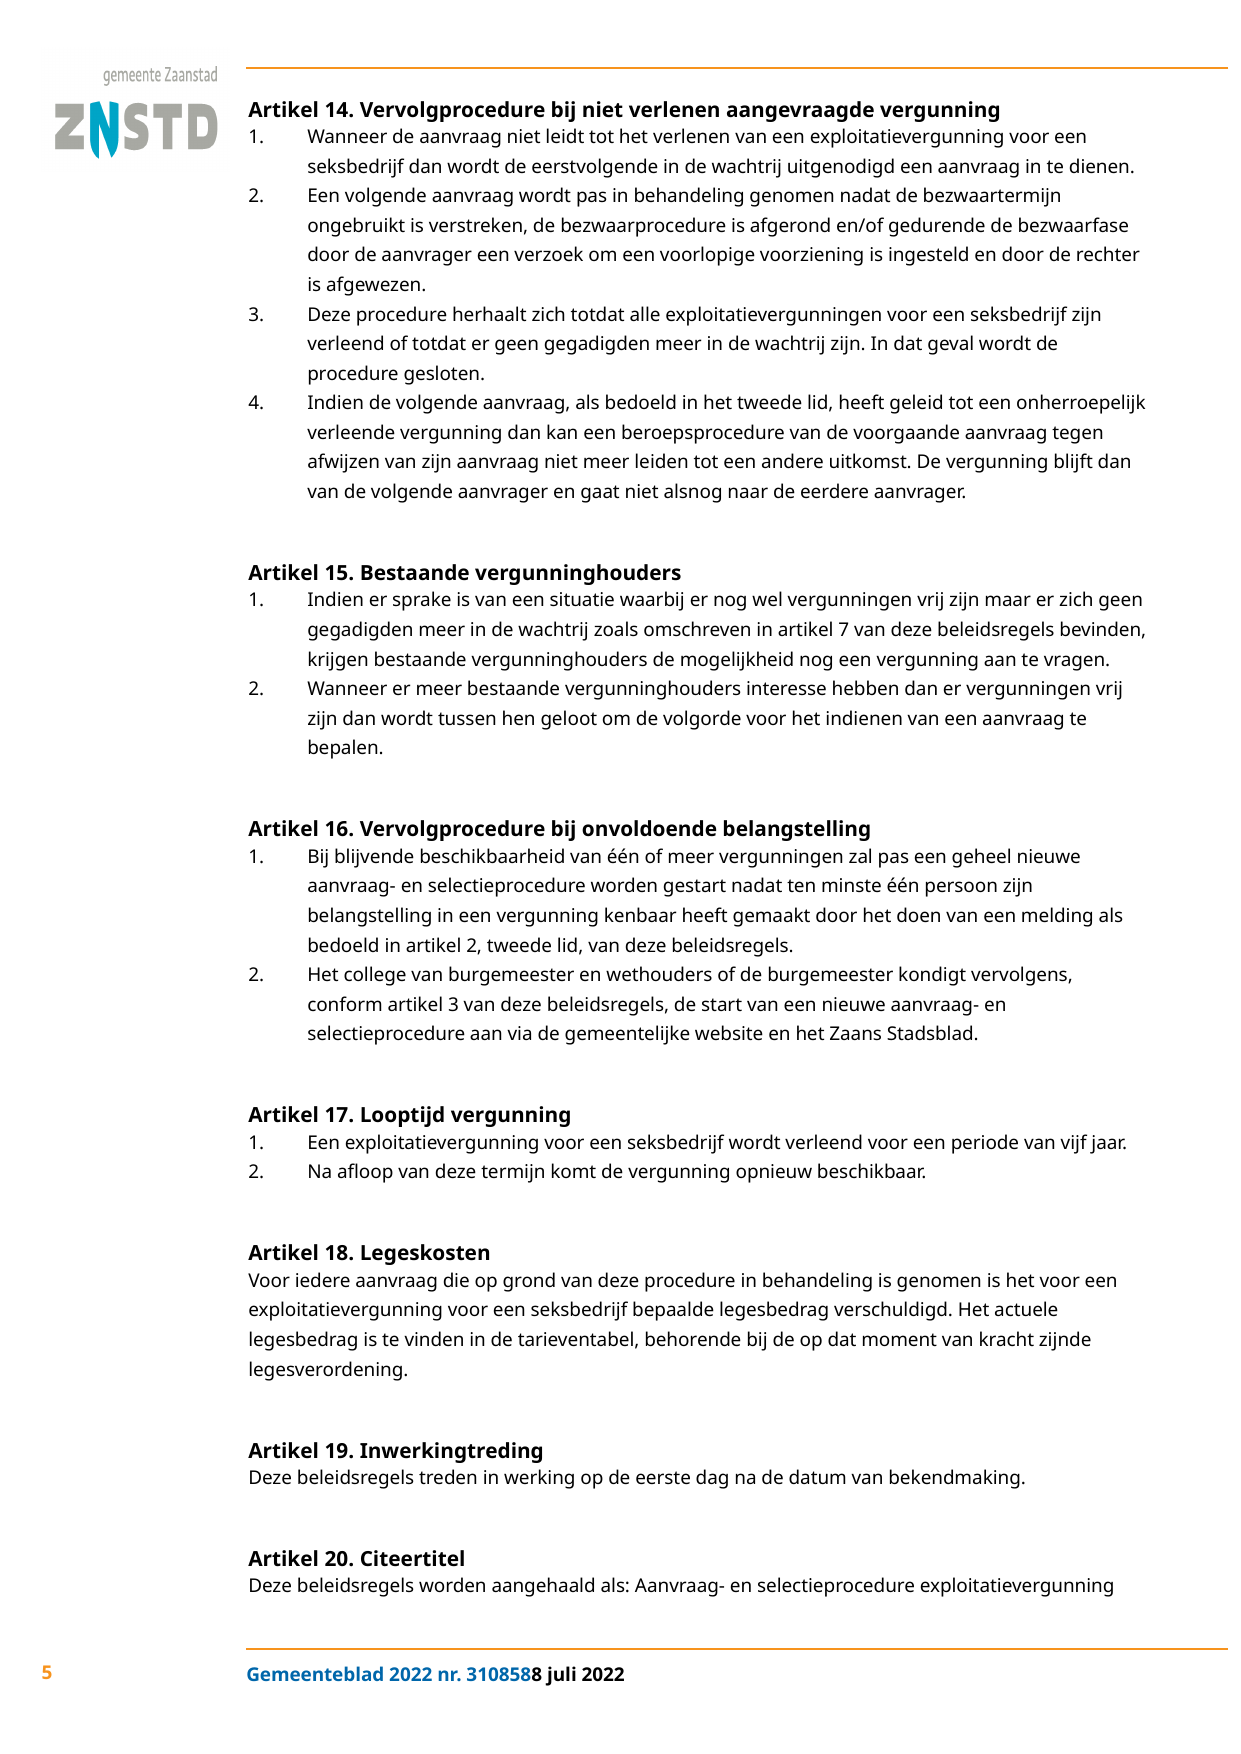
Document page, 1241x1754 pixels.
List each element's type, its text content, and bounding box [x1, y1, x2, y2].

text Artikel 19. Inwerkingtreding [248, 1436, 1152, 1464]
list Indien er sprake is van een situatie waarbij er nog wel vergunningen vrij zijn maar er zich geen gegadigden meer in de wachtrij zoals omschreven in artikel 7 van deze beleidsregels bevinden, krijgen bestaande vergunninghouders de mogelijkheid nog een vergunning aan te vragen. [248, 587, 1152, 672]
picture [41, 47, 231, 172]
list Wanneer er meer bestaande vergunninghouders interesse hebben dan er vergunningen vrij zijn dan wordt tussen hen geloot om de volgorde voor het indienen van een aanvraag te bepalen. [248, 675, 1152, 760]
text Artikel 20. Citeertitel [248, 1544, 1152, 1573]
list Indien de volgende aanvraag, als bedoeld in het tweede lid, heeft geleid tot een onherroepelijk verleende vergunning dan kan een beroepsprocedure van de voorgaande aanvraag tegen afwijzen van zijn aanvraag niet meer leiden tot een andere uitkomst. De vergunning blijft dan van de volgende aanvrager en gaat niet alsnog naar de eerdere aanvrager. [248, 389, 1152, 504]
text Artikel 18. Legeskosten [248, 1238, 1152, 1267]
list Het college van burgemeester en wethouders of de burgemeester kondigt vervolgens, conform artikel 3 van deze beleidsregels, de start van een nieuwe aanvraag- en selectieprocedure aan via de gemeentelijke website en het Zaans Stadsblad. [248, 961, 1152, 1046]
text Artikel 15. Bestaande vergunninghouders [248, 558, 1152, 587]
list Een volgende aanvraag wordt pas in behandeling genomen nadat de bezwaartermijn ongebruikt is verstreken, de bezwaarprocedure is afgerond en/of gedurende de bezwaarfase door de aanvrager een verzoek om een voorlopige voorziening is ingesteld en door de rechter is afgewezen. [248, 182, 1152, 297]
list Een exploitatievergunning voor een seksbedrijf wordt verleend voor een periode van vijf jaar. [248, 1129, 1152, 1155]
text Deze beleidsregels treden in werking op de eerste dag na de datum van bekendmaking. [248, 1464, 1152, 1490]
text Artikel 17. Looptijd vergunning [248, 1101, 1152, 1129]
list Wanneer de aanvraag niet leidt tot het verlenen van een exploitatievergunning voor een seksbedrijf dan wordt de eerstvolgende in de wachtrij uitgenodigd een aanvraag in te dienen. [248, 123, 1152, 178]
text Artikel 16. Vervolgprocedure bij onvoldoende belangstelling [248, 814, 1152, 843]
text Voor iedere aanvraag die op grond van deze procedure in behandeling is genomen is het voor een exploitatievergunning voor een seksbedrijf bepaalde legesbedrag verschuldigd. Het actuele legesbedrag is te vinden in de tarieventabel, behorende bij de op dat moment van kracht zijnde legesverordening. [248, 1267, 1152, 1381]
list Na afloop van deze termijn komt de vergunning opnieuw beschikbaar. [248, 1158, 1152, 1184]
text Artikel 14. Vervolgprocedure bij niet verlenen aangevraagde vergunning [248, 95, 1152, 123]
list Deze procedure herhaalt zich totdat alle exploitatievergunningen voor een seksbedrijf zijn verleend of totdat er geen gegadigden meer in de wachtrij zijn. In dat geval wordt de procedure gesloten. [248, 301, 1152, 386]
list Bij blijvende beschikbaarheid van één of meer vergunningen zal pas een geheel nieuwe aanvraag- en selectieprocedure worden gestart nadat ten minste één persoon zijn belangstelling in een vergunning kenbaar heeft gemaakt door het doen van een melding als bedoeld in artikel 2, tweede lid, van deze beleidsregels. [248, 843, 1152, 957]
text Deze beleidsregels worden aangehaald als: Aanvraag- en selectieprocedure exploitatievergunning [248, 1573, 1152, 1598]
